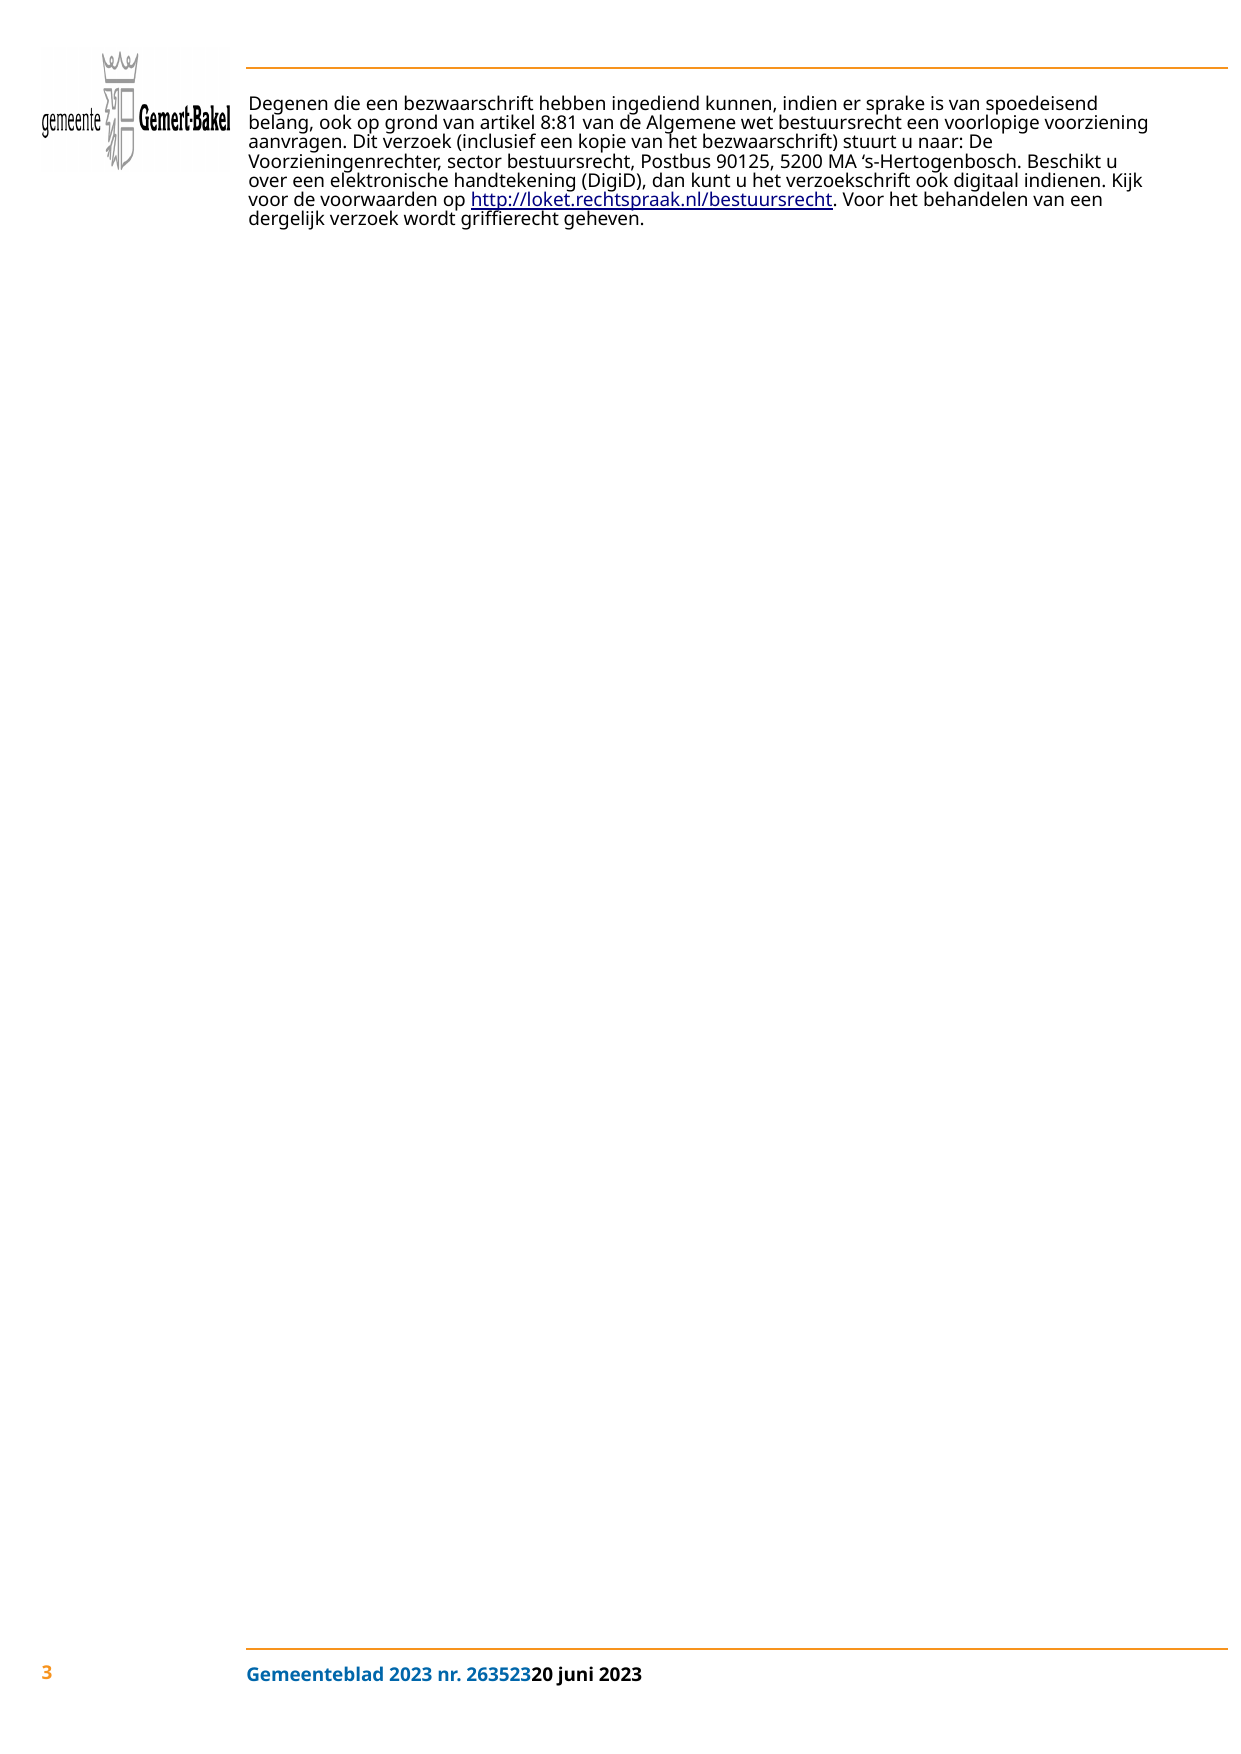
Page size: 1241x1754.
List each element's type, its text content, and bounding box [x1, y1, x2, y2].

text Degenen die een bezwaarschrift hebben ingediend kunnen, indien er sprake is van spoedeisend belang, ook op grond van artikel 8:81 van de Algemene wet bestuursrecht een voorlopige voorziening aanvragen. Dit verzoek (inclusief een kopie van het bezwaarschrift) stuurt u naar: De Voorzieningenrechter, sector bestuursrecht, Postbus 90125, 5200 MA ‘s-Hertogenbosch. Beschikt u over een elektronische handtekening (DigiD), dan kunt u het verzoekschrift ook digitaal indienen. Kijk voor de voorwaarden op http://loket.rechtspraak.nl/bestuursrecht. Voor het behandelen van een dergelijk verzoek wordt griffierecht geheven. [248, 95, 1152, 230]
picture [41, 47, 231, 172]
